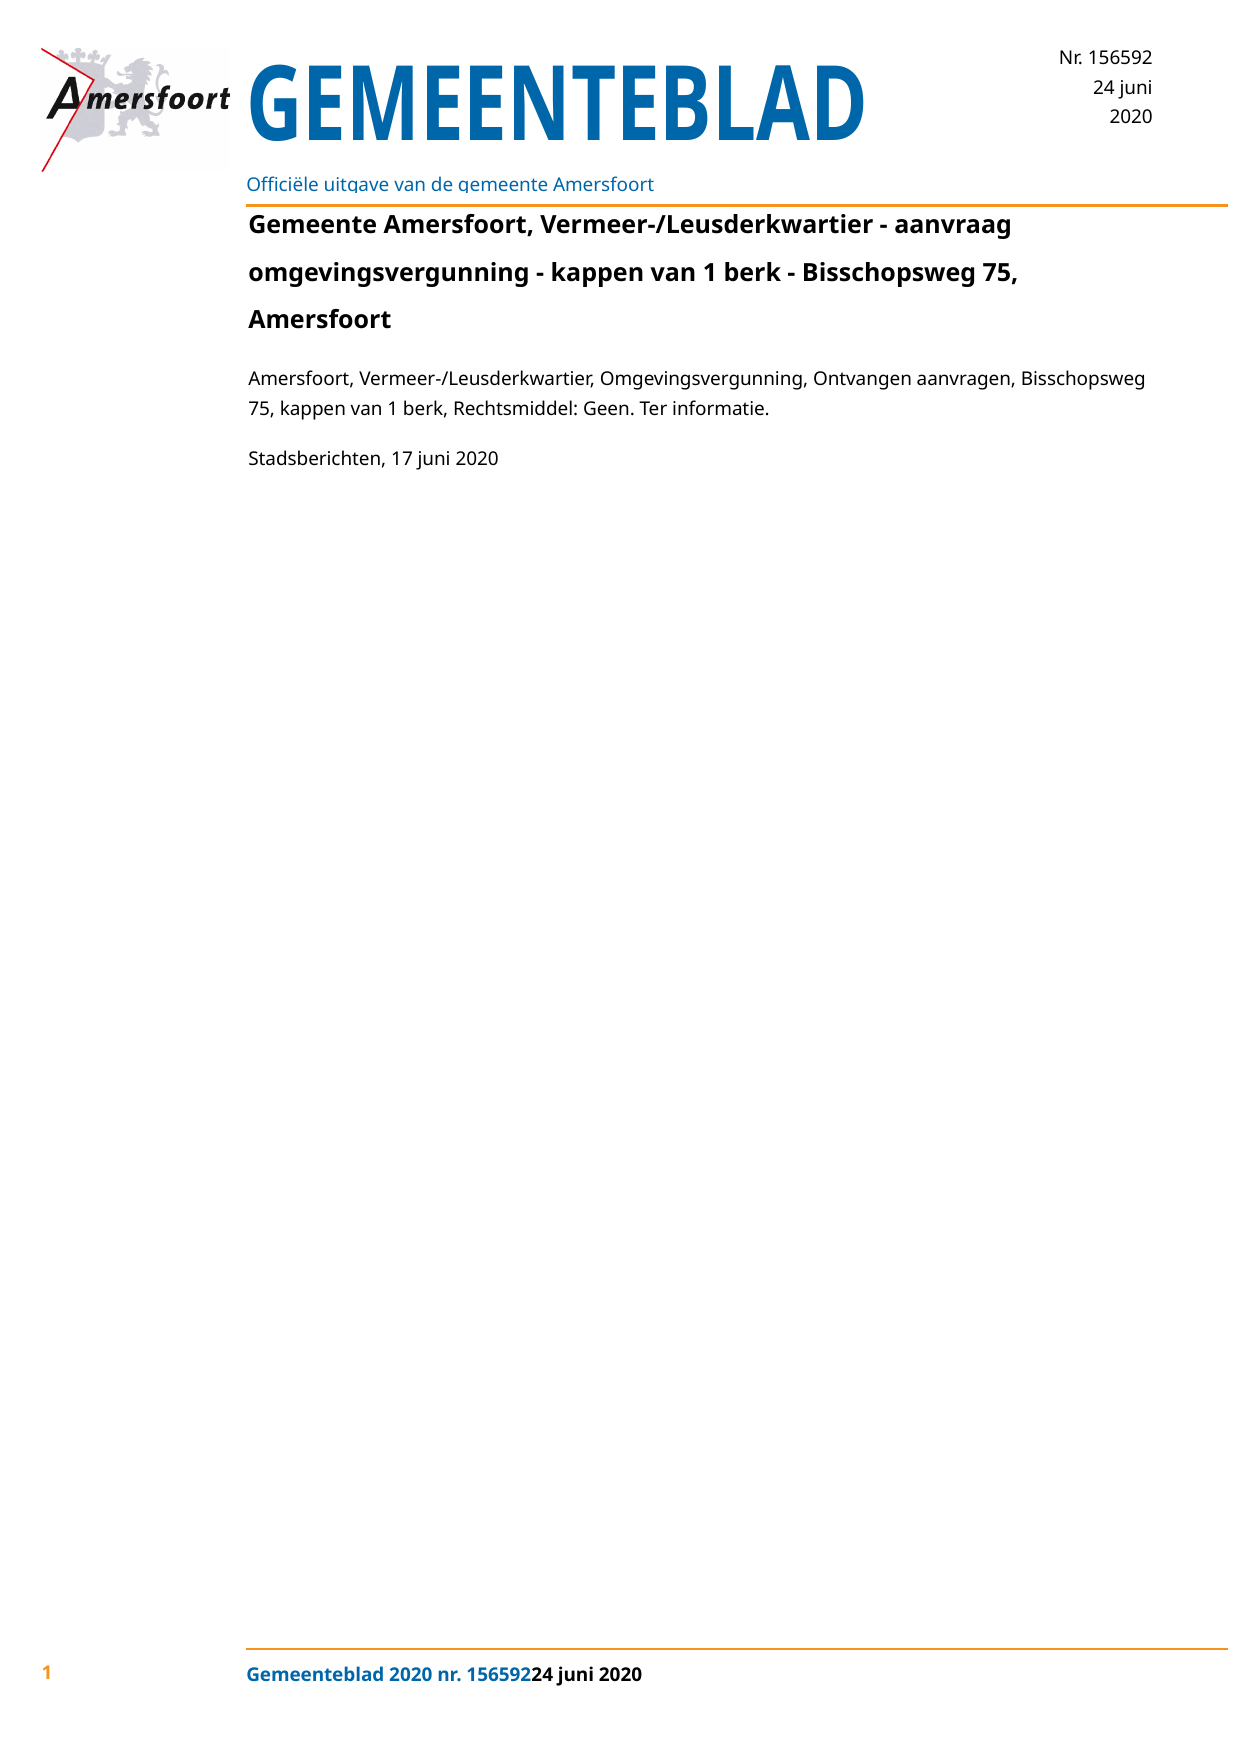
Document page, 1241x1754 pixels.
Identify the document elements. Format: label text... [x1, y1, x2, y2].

text Amersfoort, Vermeer-/Leusderkwartier, Omgevingsvergunning, Ontvangen aanvragen, Bisschopsweg 75, kappen van 1 berk, Rechtsmiddel: Geen. Ter informatie. [248, 366, 1152, 421]
text Stadsberichten, 17 juni 2020 [248, 446, 1152, 471]
text Gemeente Amersfoort, Vermeer-/Leusderkwartier - aanvraag omgevingsvergunning - kappen van 1 berk - Bisschopsweg 75, Amersfoort [248, 207, 1152, 336]
picture [41, 47, 231, 172]
